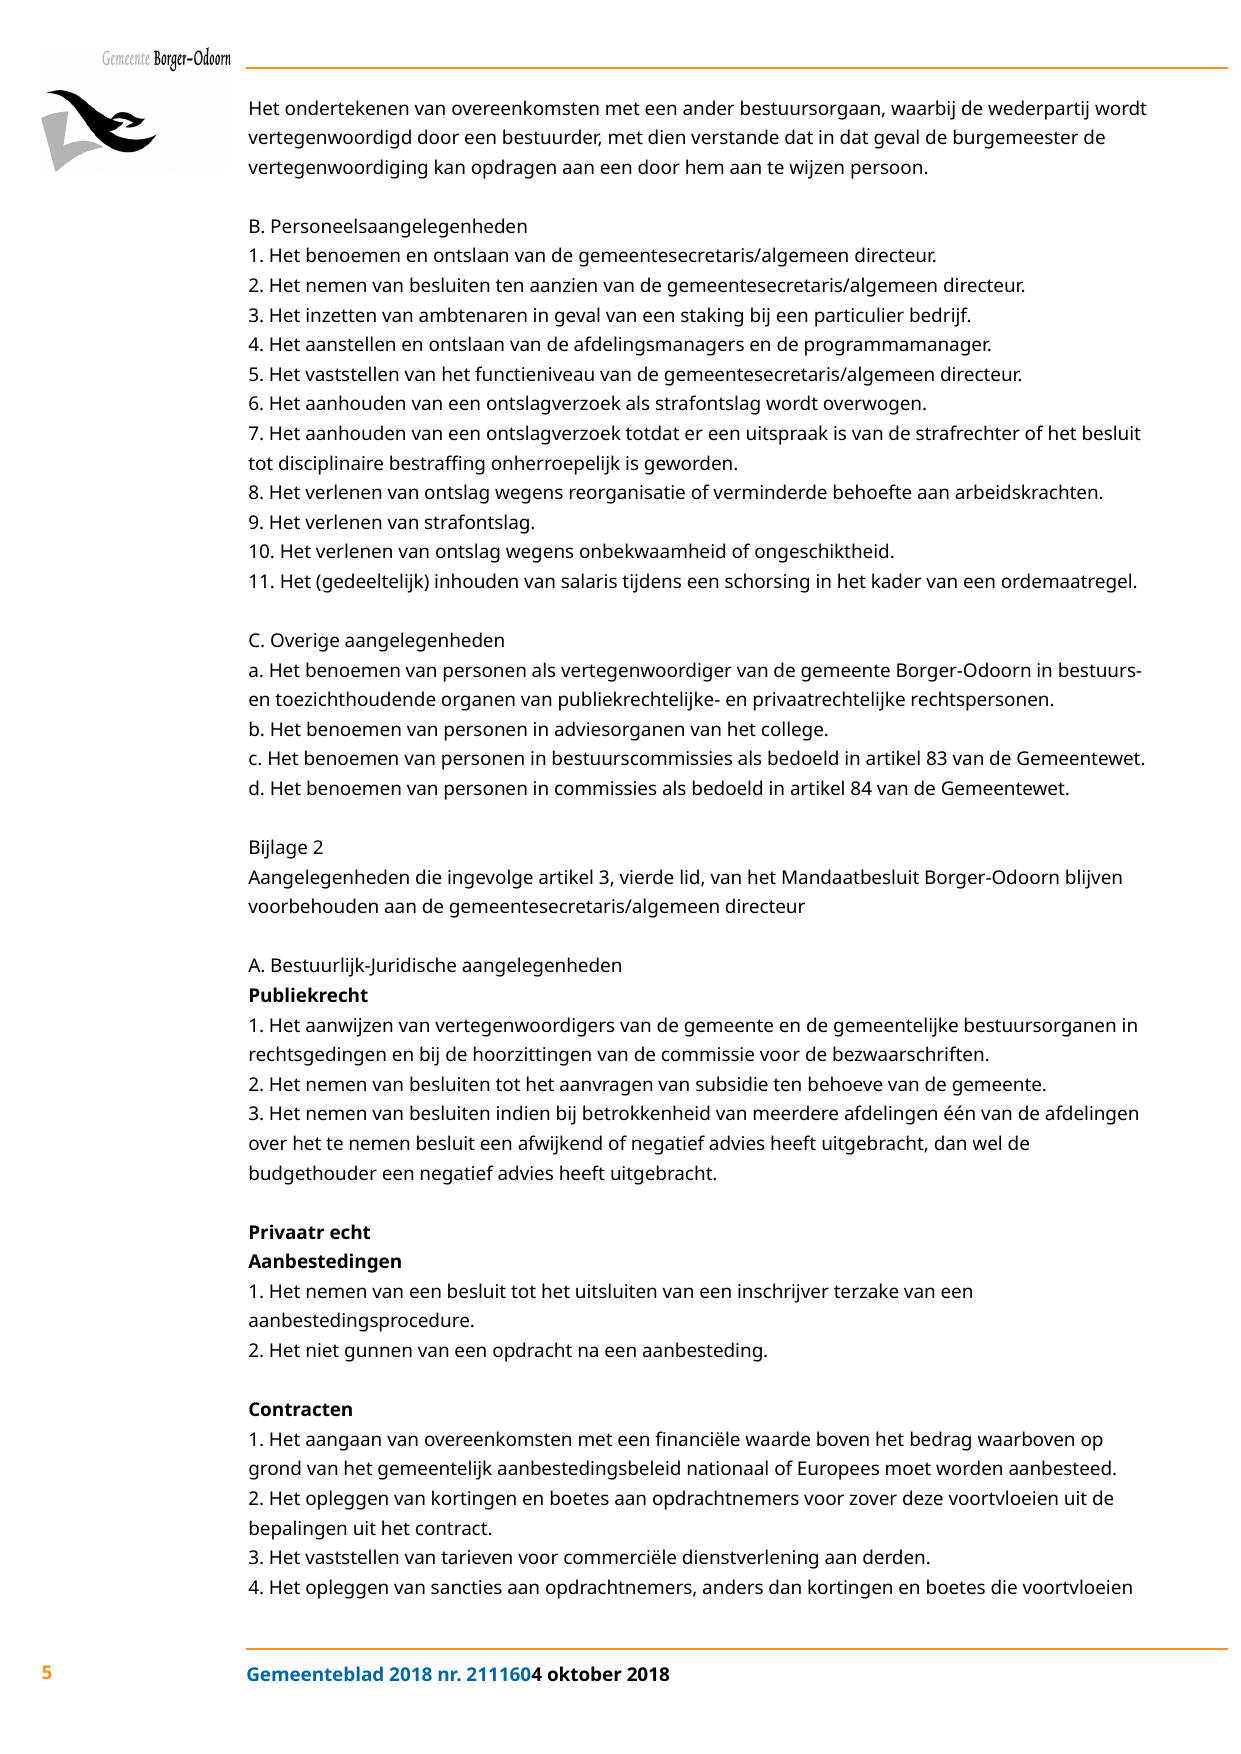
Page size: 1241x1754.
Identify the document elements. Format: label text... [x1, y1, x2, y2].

text 1. Het aangaan van overeenkomsten met een financiële waarde boven het bedrag waarboven op grond van het gemeentelijk aanbestedingsbeleid nationaal of Europees moet worden aanbesteed. [248, 1426, 1152, 1481]
text a. Het benoemen van personen als vertegenwoordiger van de gemeente Borger-Odoorn in bestuurs- en toezichthoudende organen van publiekrechtelijke- en privaatrechtelijke rechtspersonen. [248, 657, 1152, 712]
text A. Bestuurlijk-Juridische aangelegenheden [248, 953, 1152, 978]
text 6. Het aanhouden van een ontslagverzoek als strafontslag wordt overwogen. [248, 391, 1152, 416]
text B. Personeelsaangelegenheden [248, 213, 1152, 239]
text Contracten [248, 1396, 1152, 1422]
text 10. Het verlenen van ontslag wegens onbekwaamheid of ongeschiktheid. [248, 538, 1152, 564]
text 3. Het nemen van besluiten indien bij betrokkenheid van meerdere afdelingen één van de afdelingen over het te nemen besluit een afwijkend of negatief advies heeft uitgebracht, dan wel de budgethouder een negatief advies heeft uitgebracht. [248, 1101, 1152, 1186]
text 5. Het vaststellen van het functieniveau van de gemeentesecretaris/algemeen directeur. [248, 361, 1152, 387]
text 2. Het opleggen van kortingen en boetes aan opdrachtnemers voor zover deze voortvloeien uit de bepalingen uit het contract. [248, 1485, 1152, 1541]
text 3. Het vaststellen van tarieven voor commerciële dienstverlening aan derden. [248, 1544, 1152, 1570]
text 11. Het (gedeeltelijk) inhouden van salaris tijdens een schorsing in het kader van een ordemaatregel. [248, 568, 1152, 594]
text 2. Het nemen van besluiten tot het aanvragen van subsidie ten behoeve van de gemeente. [248, 1071, 1152, 1097]
text b. Het benoemen van personen in adviesorganen van het college. [248, 716, 1152, 742]
text 4. Het opleggen van sancties aan opdrachtnemers, anders dan kortingen en boetes die voortvloeien [248, 1574, 1152, 1600]
text 7. Het aanhouden van een ontslagverzoek totdat er een uitspraak is van de strafrechter of het besluit tot disciplinaire bestraffing onherroepelijk is geworden. [248, 420, 1152, 476]
text 1. Het aanwijzen van vertegenwoordigers van de gemeente en de gemeentelijke bestuursorganen in rechtsgedingen en bij de hoorzittingen van de commissie voor de bezwaarschriften. [248, 1012, 1152, 1067]
text Aangelegenheden die ingevolge artikel 3, vierde lid, van het Mandaatbesluit Borger-Odoorn blijven voorbehouden aan de gemeentesecretaris/algemeen directeur [248, 864, 1152, 919]
picture [41, 47, 231, 172]
text 2. Het nemen van besluiten ten aanzien van de gemeentesecretaris/algemeen directeur. [248, 272, 1152, 298]
text 8. Het verlenen van ontslag wegens reorganisatie of verminderde behoefte aan arbeidskrachten. [248, 479, 1152, 505]
text Aanbestedingen [248, 1248, 1152, 1274]
text 1. Het benoemen en ontslaan van de gemeentesecretaris/algemeen directeur. [248, 243, 1152, 268]
text d. Het benoemen van personen in commissies als bedoeld in artikel 84 van de Gemeentewet. [248, 775, 1152, 801]
text 1. Het nemen van een besluit tot het uitsluiten van een inschrijver terzake van een aanbestedingsprocedure. [248, 1278, 1152, 1333]
text 3. Het inzetten van ambtenaren in geval van een staking bij een particulier bedrijf. [248, 302, 1152, 328]
text c. Het benoemen van personen in bestuurscommissies als bedoeld in artikel 83 van de Gemeentewet. [248, 746, 1152, 771]
text 4. Het aanstellen en ontslaan van de afdelingsmanagers en de programmamanager. [248, 331, 1152, 357]
text C. Overige aangelegenheden [248, 627, 1152, 653]
text Publiekrecht [248, 982, 1152, 1008]
text 9. Het verlenen van strafontslag. [248, 509, 1152, 535]
text Privaatr echt [248, 1219, 1152, 1245]
text Bijlage 2 [248, 834, 1152, 860]
text 2. Het niet gunnen van een opdracht na een aanbesteding. [248, 1337, 1152, 1363]
text Het ondertekenen van overeenkomsten met een ander bestuursorgaan, waarbij de wederpartij wordt vertegenwoordigd door een bestuurder, met dien verstande dat in dat geval de burgemeester de vertegenwoordiging kan opdragen aan een door hem aan te wijzen persoon. [248, 95, 1152, 180]
